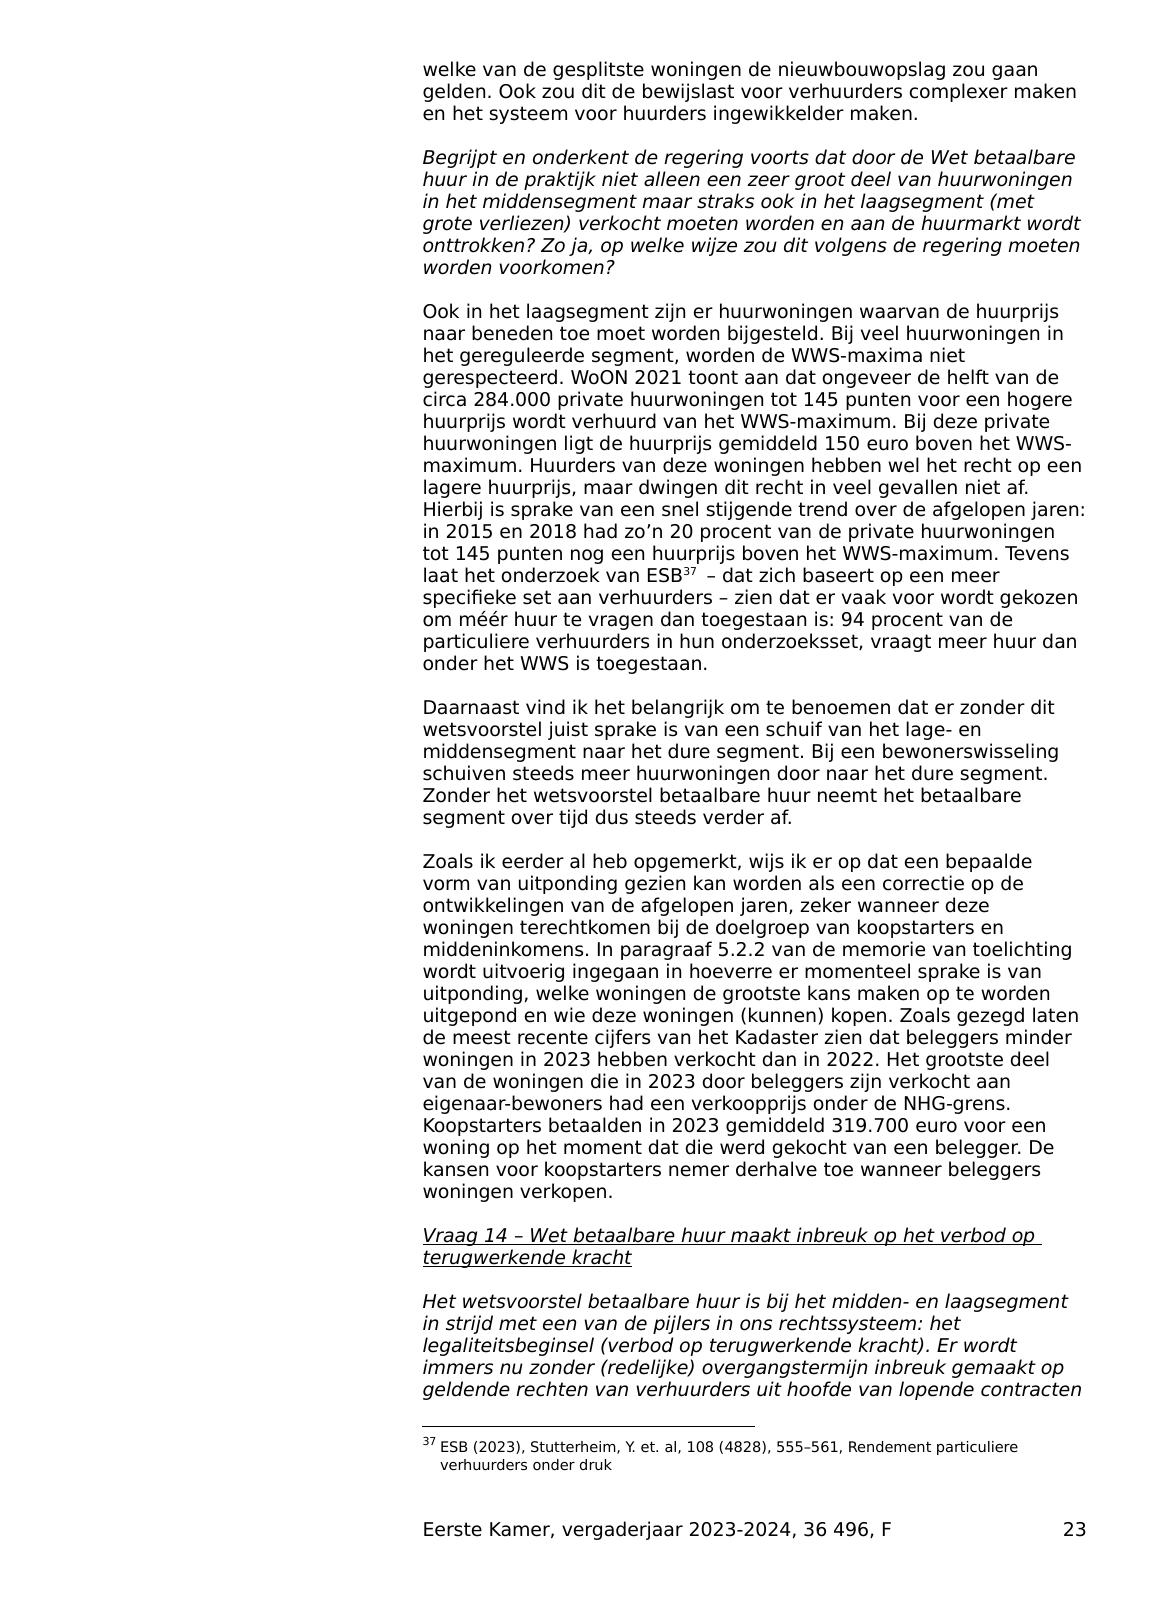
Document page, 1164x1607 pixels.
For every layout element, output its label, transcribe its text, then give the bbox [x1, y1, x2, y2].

subtitle Vraag 14 – Wet betaalbare huur maakt inbreuk op het verbod op terugwerkende kracht [422, 1225, 1087, 1269]
text welke van de gesplitste woningen de nieuwbouwopslag zou gaan gelden. Ook zou dit de bewijslast voor verhuurders complexer maken en het systeem voor huurders ingewikkelder maken. [422, 59, 1087, 125]
text ESB (2023), Stutterheim, Y. et. al, 108 (4828), 555–561, Rendement particuliere verhuurders onder druk [422, 1435, 1087, 1474]
text Ook in het laagsegment zijn er huurwoningen waarvan de huurprijs naar beneden toe moet worden bijgesteld. Bij veel huurwoningen in het gereguleerde segment, worden de WWS-maxima niet gerespecteerd. WoON 2021 toont aan dat ongeveer de helft van de circa 284.000 private huurwoningen tot 145 punten voor een hogere huurprijs wordt verhuurd van het WWS-maximum. Bij deze private huurwoningen ligt de huurprijs gemiddeld 150 euro boven het WWS-maximum. Huurders van deze woningen hebben wel het recht op een lagere huurprijs, maar dwingen dit recht in veel gevallen niet af. Hierbij is sprake van een snel stijgende trend over de afgelopen jaren: in 2015 en 2018 had zo’n 20 procent van de private huurwoningen tot 145 punten nog een huurprijs boven het WWS-maximum. Tevens laat het onderzoek van ESB – dat zich baseert op een meer specifieke set aan verhuurders – zien dat er vaak voor wordt gekozen om méér huur te vragen dan toegestaan is: 94 procent van de particuliere verhuurders in hun onderzoeksset, vraagt meer huur dan onder het WWS is toegestaan. [422, 301, 1087, 675]
text Begrijpt en onderkent de regering voorts dat door de Wet betaalbare huur in de praktijk niet alleen een zeer groot deel van huurwoningen in het middensegment maar straks ook in het laagsegment (met grote verliezen) verkocht moeten worden en aan de huurmarkt wordt onttrokken? Zo ja, op welke wijze zou dit volgens de regering moeten worden voorkomen? [422, 147, 1087, 279]
text Het wetsvoorstel betaalbare huur is bij het midden- en laagsegment in strijd met een van de pijlers in ons rechtssysteem: het legaliteitsbeginsel (verbod op terugwerkende kracht). Er wordt immers nu zonder (redelijke) overgangstermijn inbreuk gemaakt op geldende rechten van verhuurders uit hoofde van lopende contracten [422, 1291, 1087, 1401]
text Daarnaast vind ik het belangrijk om te benoemen dat er zonder dit wetsvoorstel juist sprake is van een schuif van het lage- en middensegment naar het dure segment. Bij een bewonerswisseling schuiven steeds meer huurwoningen door naar het dure segment. Zonder het wetsvoorstel betaalbare huur neemt het betaalbare segment over tijd dus steeds verder af. [422, 697, 1087, 829]
text Zoals ik eerder al heb opgemerkt, wijs ik er op dat een bepaalde vorm van uitponding gezien kan worden als een correctie op de ontwikkelingen van de afgelopen jaren, zeker wanneer deze woningen terechtkomen bij de doelgroep van koopstarters en middeninkomens. In paragraaf 5.2.2 van de memorie van toelichting wordt uitvoerig ingegaan in hoeverre er momenteel sprake is van uitponding, welke woningen de grootste kans maken op te worden uitgepond en wie deze woningen (kunnen) kopen. Zoals gezegd laten de meest recente cijfers van het Kadaster zien dat beleggers minder woningen in 2023 hebben verkocht dan in 2022. Het grootste deel van de woningen die in 2023 door beleggers zijn verkocht aan eigenaar-bewoners had een verkoopprijs onder de NHG-grens. Koopstarters betaalden in 2023 gemiddeld 319.700 euro voor een woning op het moment dat die werd gekocht van een belegger. De kansen voor koopstarters nemer derhalve toe wanneer beleggers woningen verkopen. [422, 851, 1087, 1203]
